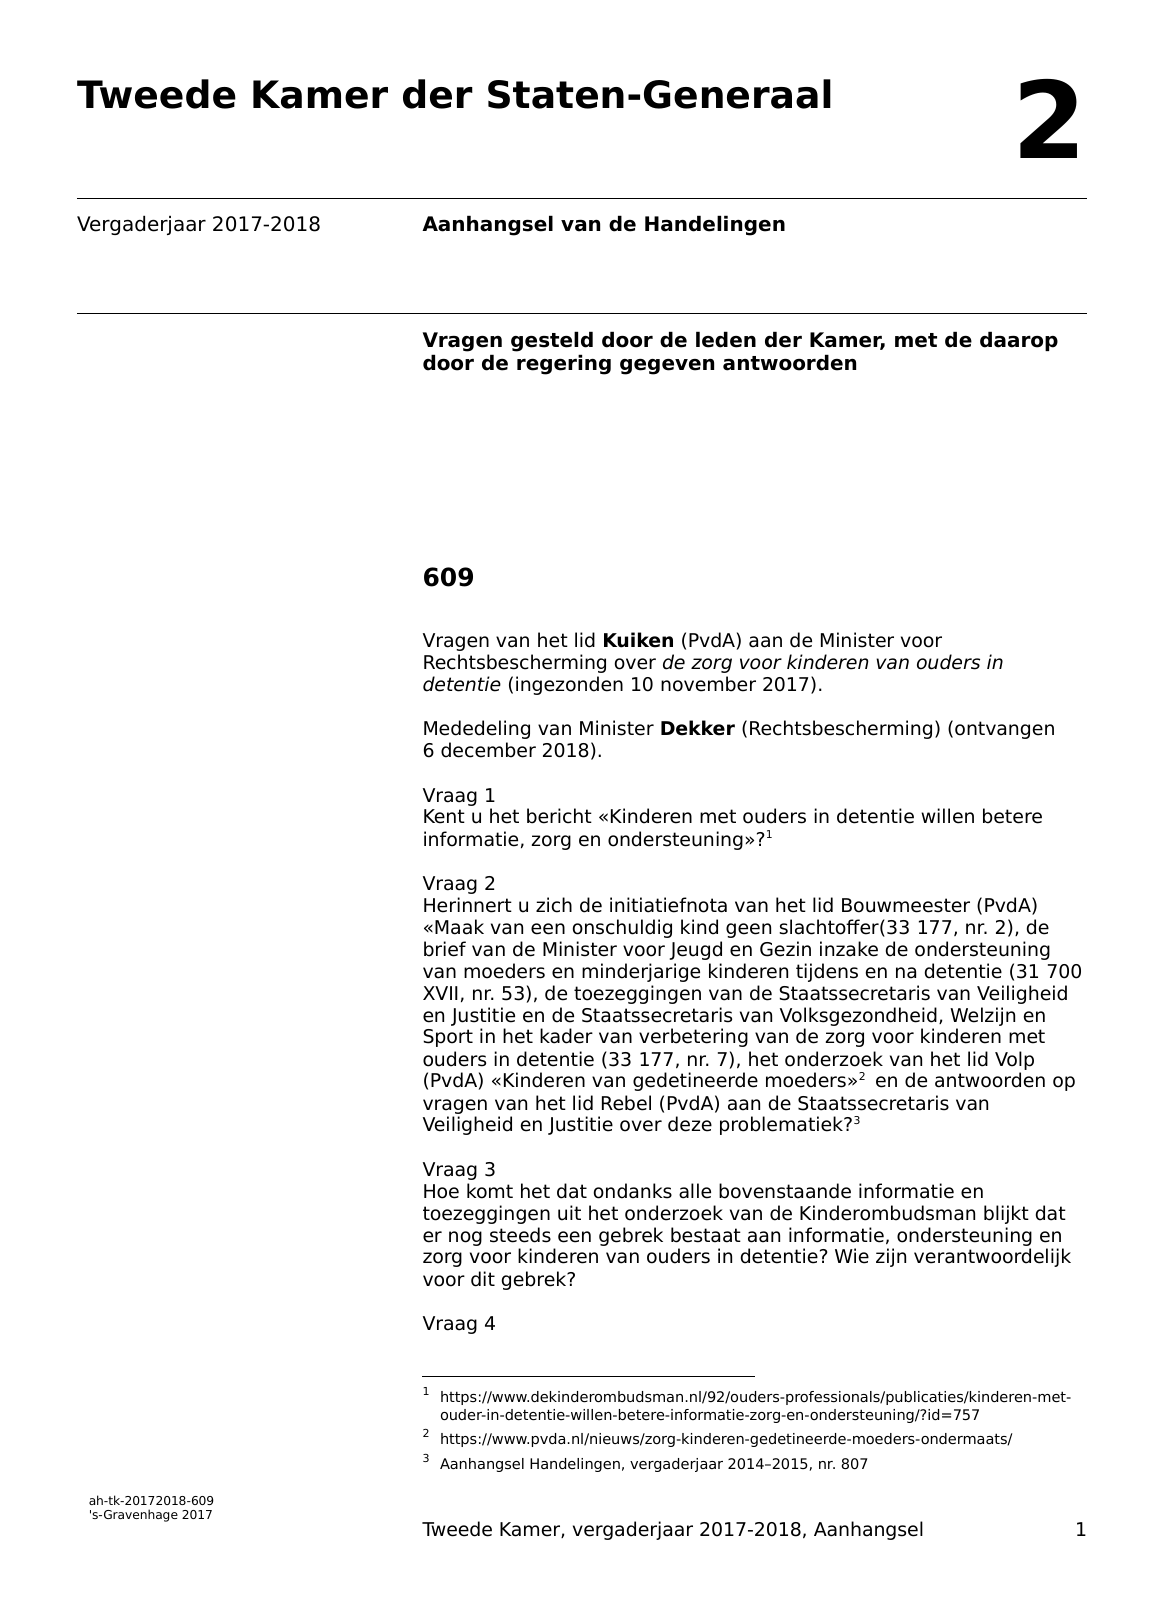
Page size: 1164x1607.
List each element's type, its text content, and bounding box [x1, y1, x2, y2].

text Kent u het bericht «Kinderen met ouders in detentie willen betere informatie, zorg en ondersteuning»? [422, 806, 1087, 850]
text Vraag 2 [422, 873, 1087, 894]
text Herinnert u zich de initiatiefnota van het lid Bouwmeester (PvdA) «Maak van een onschuldig kind geen slachtoffer(33 177, nr. 2), de brief van de Minister voor Jeugd en Gezin inzake de ondersteuning van moeders en minderjarige kinderen tijdens en na detentie (31 700 XVII, nr. 53), de toezeggingen van de Staatssecretaris van Veiligheid en Justitie en de Staatssecretaris van Volksgezondheid, Welzijn en Sport in het kader van verbetering van de zorg voor kinderen met ouders in detentie (33 177, nr. 7), het onderzoek van het lid Volp (PvdA) «Kinderen van gedetineerde moeders» en de antwoorden op vragen van het lid Rebel (PvdA) aan de Staatssecretaris van Veiligheid en Justitie over deze problematiek? [422, 894, 1087, 1136]
text Aanhangsel Handelingen, vergaderjaar 2014–2015, nr. 807 [422, 1452, 1087, 1474]
text ah-tk-20172018-609 [88, 1494, 323, 1508]
text 's-Gravenhage 2017 [88, 1508, 323, 1522]
table_cell [77, 314, 422, 375]
table_header Tweede Kamer der Staten-Generaal [77, 59, 886, 198]
table_cell Vragen gesteld door de leden der Kamer, met de daarop door de regering gegeven antwoorden [422, 314, 1087, 375]
text Mededeling van Minister Dekker (Rechtsbescherming) (ontvangen 6 december 2018). [422, 718, 1087, 762]
text Vraag 4 [422, 1313, 1087, 1334]
table_header 2 [886, 59, 1087, 198]
table_cell Vergaderjaar 2017-2018 [77, 199, 422, 313]
table_cell Aanhangsel van de Handelingen [422, 199, 1087, 313]
text Vraag 1 [422, 784, 1087, 806]
text https://www.pvda.nl/nieuws/zorg-kinderen-gedetineerde-moeders-ondermaats/ [422, 1427, 1087, 1449]
text Vragen van het lid Kuiken (PvdA) aan de Minister voor Rechtsbescherming over de zorg voor kinderen van ouders in detentie (ingezonden 10 november 2017). [422, 630, 1087, 696]
text 609 [422, 563, 1087, 592]
text Hoe komt het dat ondanks alle bovenstaande informatie en toezeggingen uit het onderzoek van de Kinderombudsman blijkt dat er nog steeds een gebrek bestaat aan informatie, ondersteuning en zorg voor kinderen van ouders in detentie? Wie zijn verantwoordelijk voor dit gebrek? [422, 1181, 1087, 1290]
text https://www.dekinderombudsman.nl/92/ouders-professionals/publicaties/kinderen-met-ouder-in-detentie-willen-betere-informatie-zorg-en-ondersteuning/?id=757 [422, 1385, 1087, 1424]
text Vraag 3 [422, 1158, 1087, 1181]
